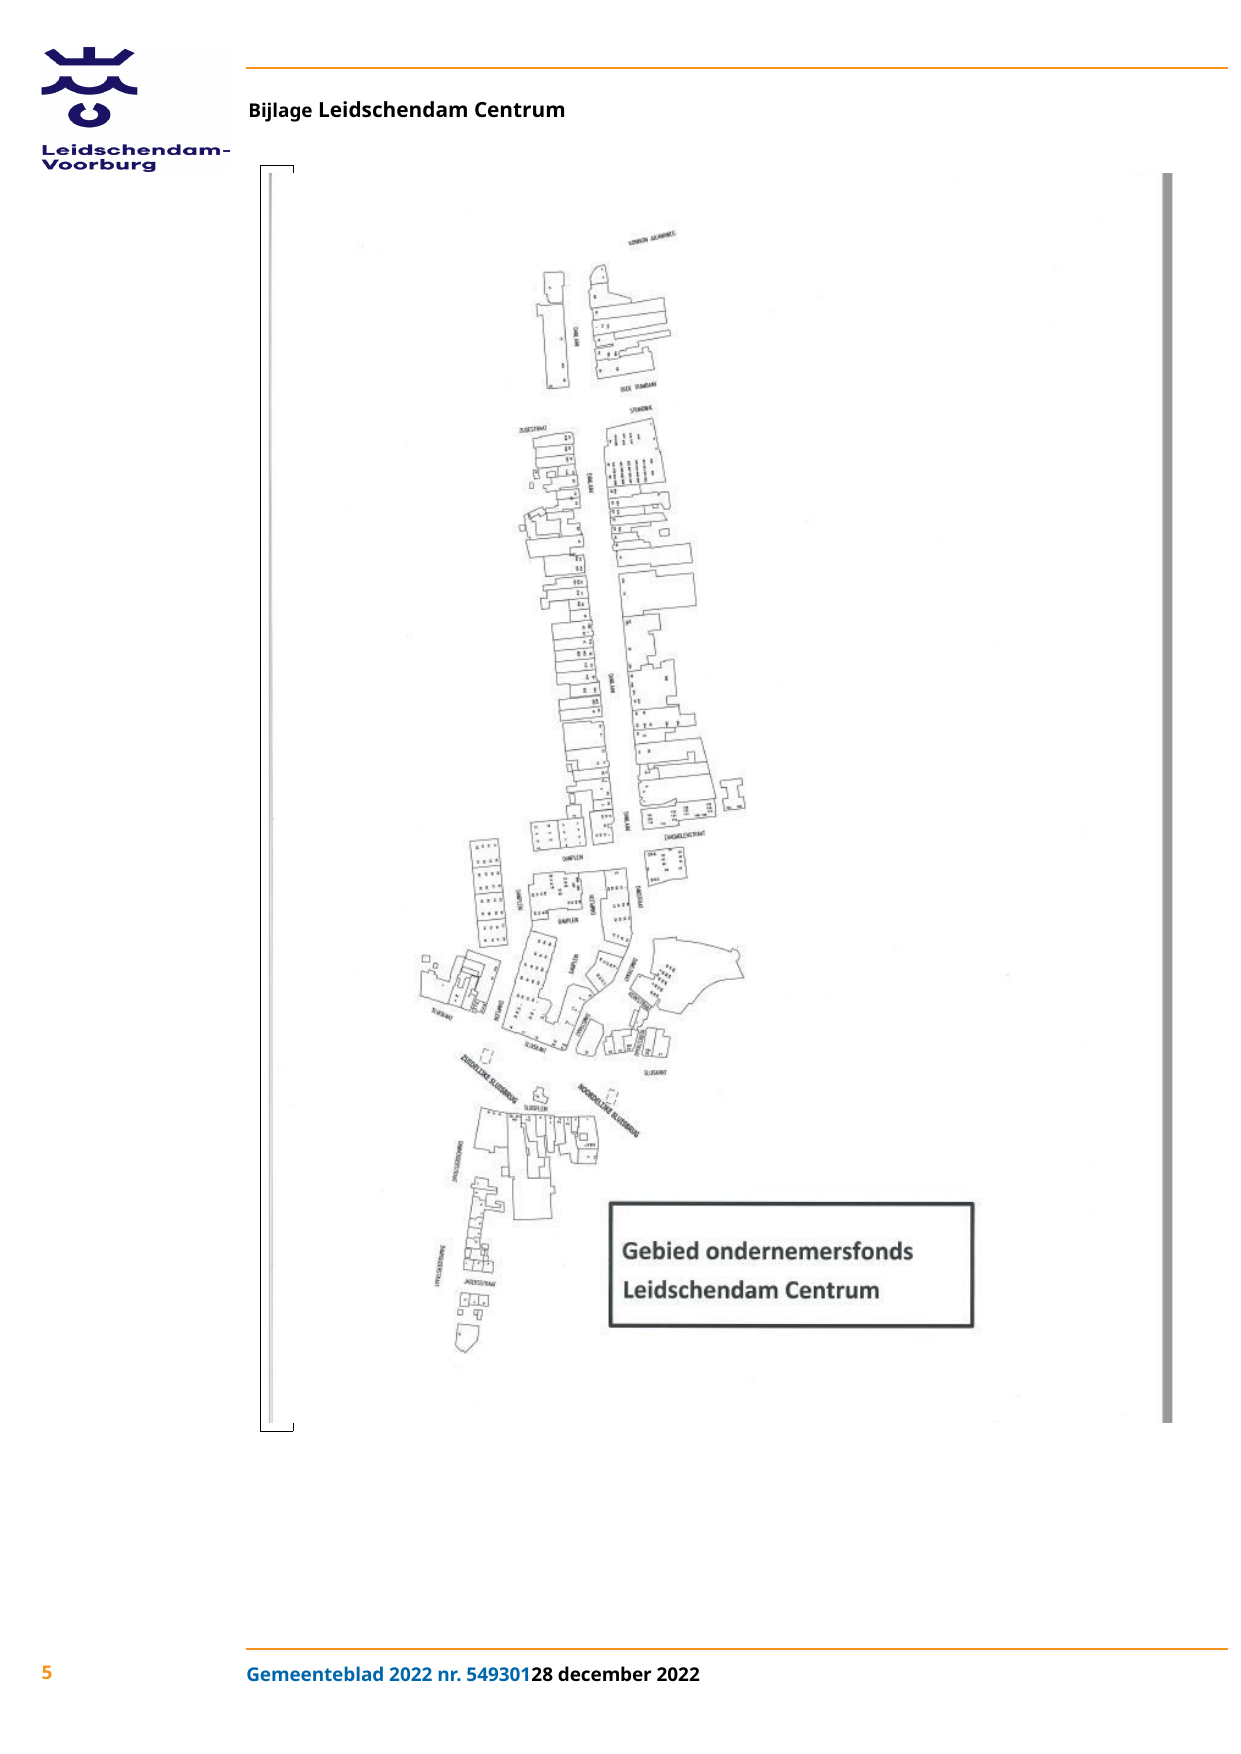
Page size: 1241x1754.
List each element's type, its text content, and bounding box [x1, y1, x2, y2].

picture [268, 173, 1173, 1423]
text Bijlage Leidschendam Centrum [248, 95, 1152, 123]
picture [41, 47, 231, 172]
